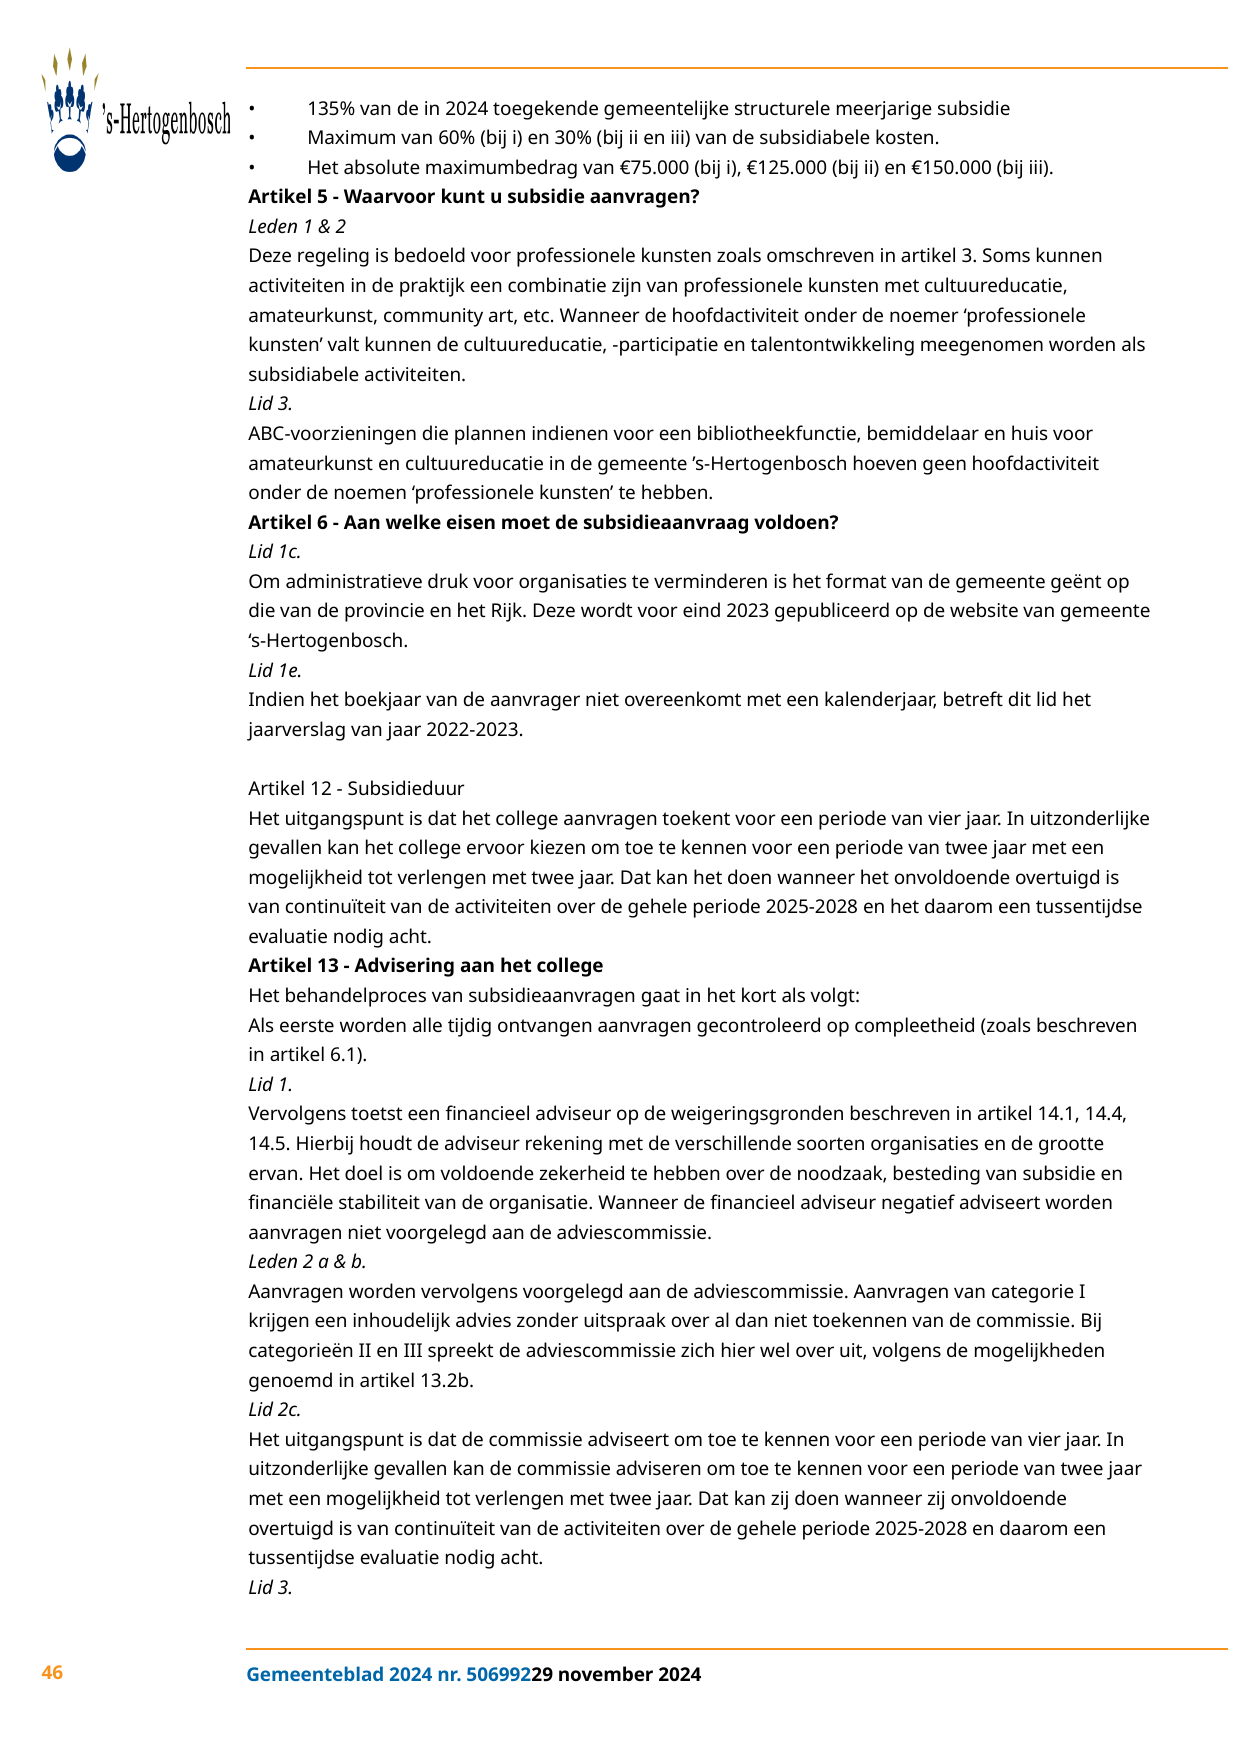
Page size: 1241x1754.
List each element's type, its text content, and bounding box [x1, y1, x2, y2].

text Leden 2 a & b. [248, 1248, 1152, 1274]
picture [41, 47, 231, 172]
text Artikel 6 - Aan welke eisen moet de subsidieaanvraag voldoen? [248, 509, 1152, 535]
text Als eerste worden alle tijdig ontvangen aanvragen gecontroleerd op compleetheid (zoals beschreven in artikel 6.1). [248, 1012, 1152, 1067]
text Deze regeling is bedoeld voor professionele kunsten zoals omschreven in artikel 3. Soms kunnen activiteiten in de praktijk een combinatie zijn van professionele kunsten met cultuureducatie, amateurkunst, community art, etc. Wanneer de hoofdactiviteit onder de noemer ‘professionele kunsten’ valt kunnen de cultuureducatie, -participatie en talentontwikkeling meegenomen worden als subsidiabele activiteiten. [248, 243, 1152, 387]
text Lid 3. [248, 1574, 1152, 1600]
text Het behandelproces van subsidieaanvragen gaat in het kort als volgt: [248, 982, 1152, 1008]
text Artikel 5 - Waarvoor kunt u subsidie aanvragen? [248, 183, 1152, 209]
text Artikel 13 - Advisering aan het college [248, 953, 1152, 978]
text Het uitgangspunt is dat het college aanvragen toekent voor een periode van vier jaar. In uitzonderlijke gevallen kan het college ervoor kiezen om toe te kennen voor een periode van twee jaar met een mogelijkheid tot verlengen met twee jaar. Dat kan het doen wanneer het onvoldoende overtuigd is van continuïteit van de activiteiten over de gehele periode 2025-2028 en het daarom een tussentijdse evaluatie nodig acht. [248, 805, 1152, 949]
text Het uitgangspunt is dat de commissie adviseert om toe te kennen voor een periode van vier jaar. In uitzonderlijke gevallen kan de commissie adviseren om toe te kennen voor een periode van twee jaar met een mogelijkheid tot verlengen met twee jaar. Dat kan zij doen wanneer zij onvoldoende overtuigd is van continuïteit van de activiteiten over de gehele periode 2025-2028 en daarom een tussentijdse evaluatie nodig acht. [248, 1426, 1152, 1570]
text Artikel 12 - Subsidieduur [248, 775, 1152, 801]
text Lid 1e. [248, 657, 1152, 683]
list 135% van de in 2024 toegekende gemeentelijke structurele meerjarige subsidie [248, 95, 1152, 121]
list Het absolute maximumbedrag van €75.000 (bij i), €125.000 (bij ii) en €150.000 (bij iii). [248, 154, 1152, 180]
text Lid 2c. [248, 1396, 1152, 1422]
text Om administratieve druk voor organisaties te verminderen is het format van de gemeente geënt op die van de provincie en het Rijk. Deze wordt voor eind 2023 gepubliceerd op de website van gemeente ‘s-Hertogenbosch. [248, 568, 1152, 653]
list Maximum van 60% (bij i) en 30% (bij ii en iii) van de subsidiabele kosten. [248, 124, 1152, 150]
text Leden 1 & 2 [248, 213, 1152, 239]
text Lid 3. [248, 391, 1152, 416]
text ABC-voorzieningen die plannen indienen voor een bibliotheekfunctie, bemiddelaar en huis voor amateurkunst en cultuureducatie in de gemeente ’s-Hertogenbosch hoeven geen hoofdactiviteit onder de noemen ‘professionele kunsten’ te hebben. [248, 420, 1152, 505]
text Aanvragen worden vervolgens voorgelegd aan de adviescommissie. Aanvragen van categorie I krijgen een inhoudelijk advies zonder uitspraak over al dan niet toekennen van de commissie. Bij categorieën II en III spreekt de adviescommissie zich hier wel over uit, volgens de mogelijkheden genoemd in artikel 13.2b. [248, 1278, 1152, 1393]
text Indien het boekjaar van de aanvrager niet overeenkomt met een kalenderjaar, betreft dit lid het jaarverslag van jaar 2022-2023. [248, 686, 1152, 742]
text Vervolgens toetst een financieel adviseur op de weigeringsgronden beschreven in artikel 14.1, 14.4, 14.5. Hierbij houdt de adviseur rekening met de verschillende soorten organisaties en de grootte ervan. Het doel is om voldoende zekerheid te hebben over de noodzaak, besteding van subsidie en financiële stabiliteit van de organisatie. Wanneer de financieel adviseur negatief adviseert worden aanvragen niet voorgelegd aan de adviescommissie. [248, 1101, 1152, 1245]
text Lid 1c. [248, 538, 1152, 564]
text Lid 1. [248, 1071, 1152, 1097]
